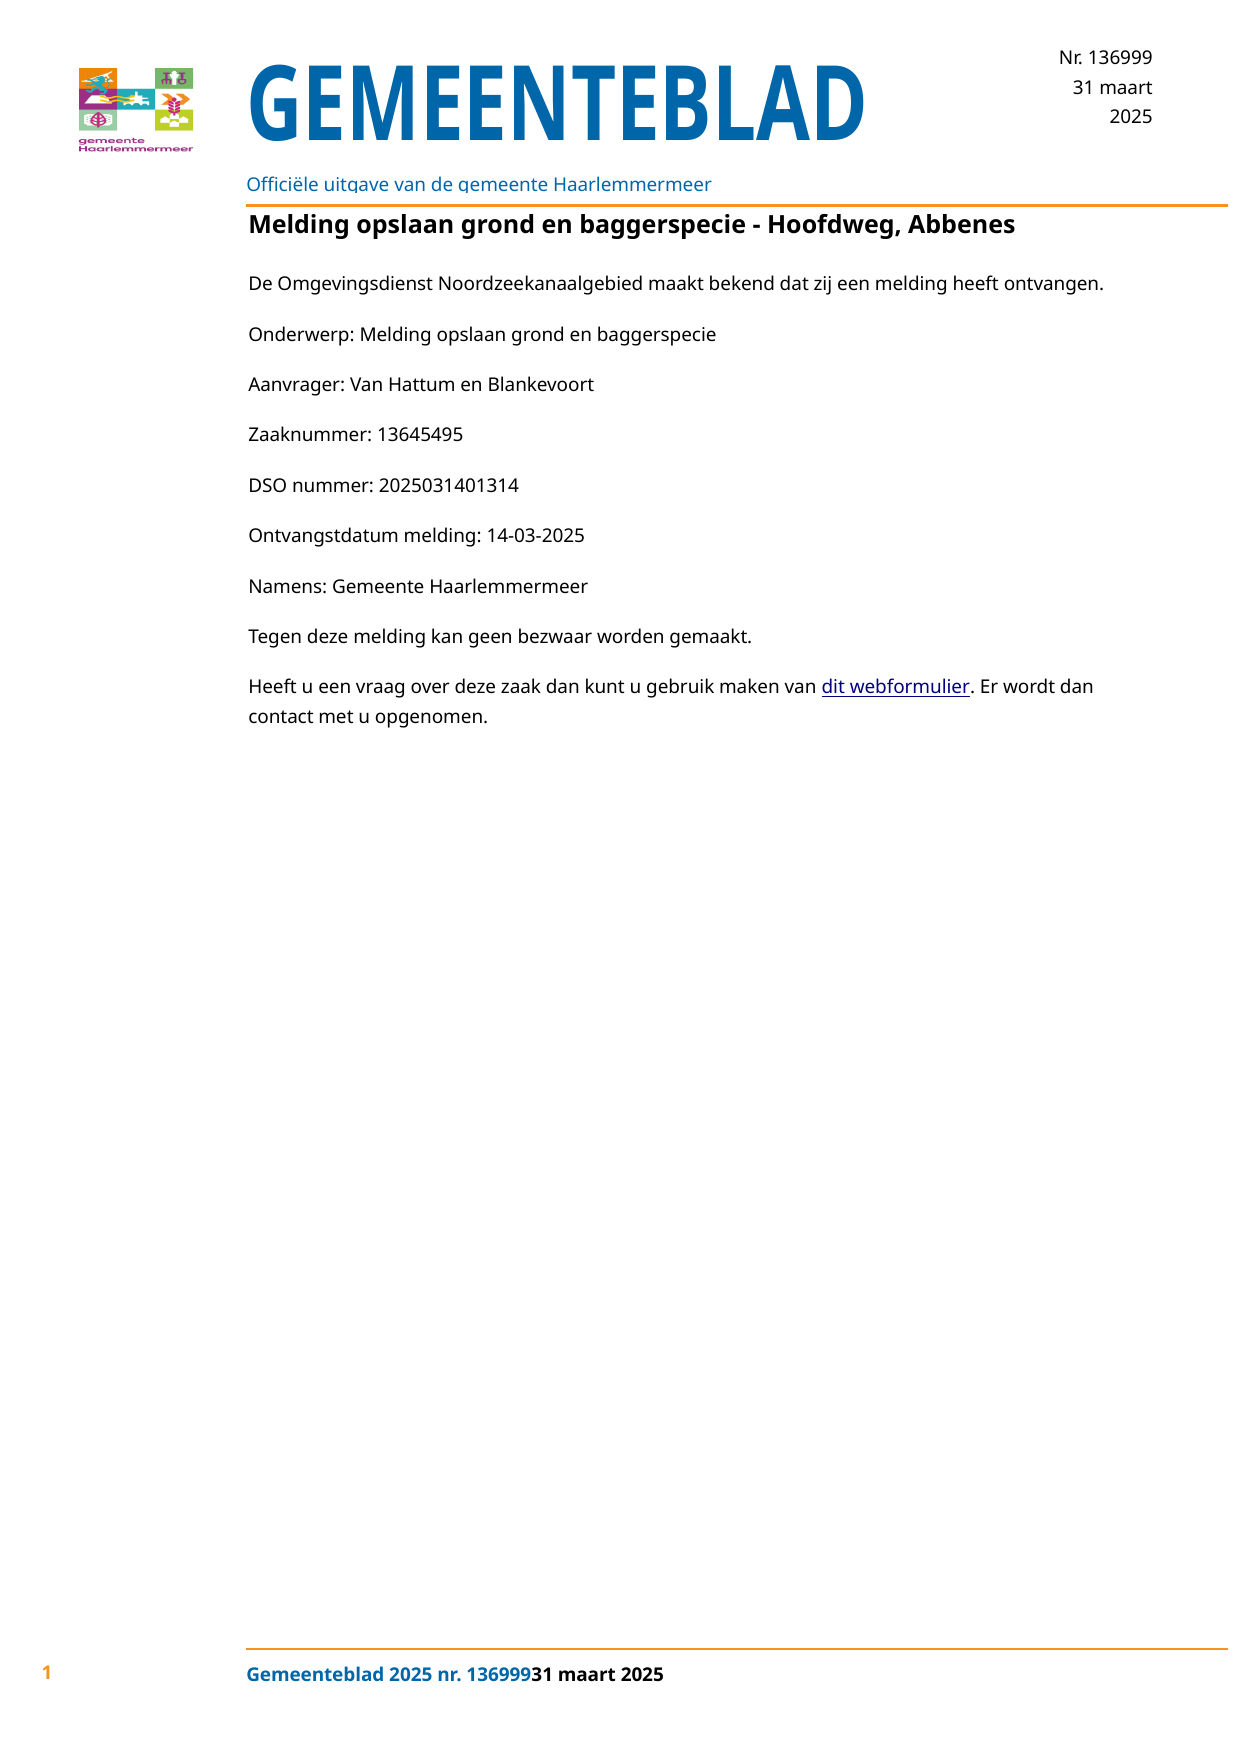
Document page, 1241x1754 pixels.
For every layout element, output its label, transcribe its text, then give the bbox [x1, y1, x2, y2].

text Melding opslaan grond en baggerspecie - Hoofdweg, Abbenes [248, 207, 1152, 241]
text Ontvangstdatum melding: 14-03-2025 [248, 522, 1152, 548]
text DSO nummer: 2025031401314 [248, 472, 1152, 498]
text Zaaknummer: 13645495 [248, 422, 1152, 447]
picture [41, 47, 231, 172]
text Aanvrager: Van Hattum en Blankevoort [248, 371, 1152, 397]
text Heeft u een vraag over deze zaak dan kunt u gebruik maken van dit webformulier. Er wordt dan contact met u opgenomen. [248, 674, 1152, 729]
text Onderwerp: Melding opslaan grond en baggerspecie [248, 321, 1152, 346]
text Namens: Gemeente Haarlemmermeer [248, 573, 1152, 598]
text De Omgevingsdienst Noordzeekanaalgebied maakt bekend dat zij een melding heeft ontvangen. [248, 270, 1152, 296]
text Tegen deze melding kan geen bezwaar worden gemaakt. [248, 623, 1152, 649]
